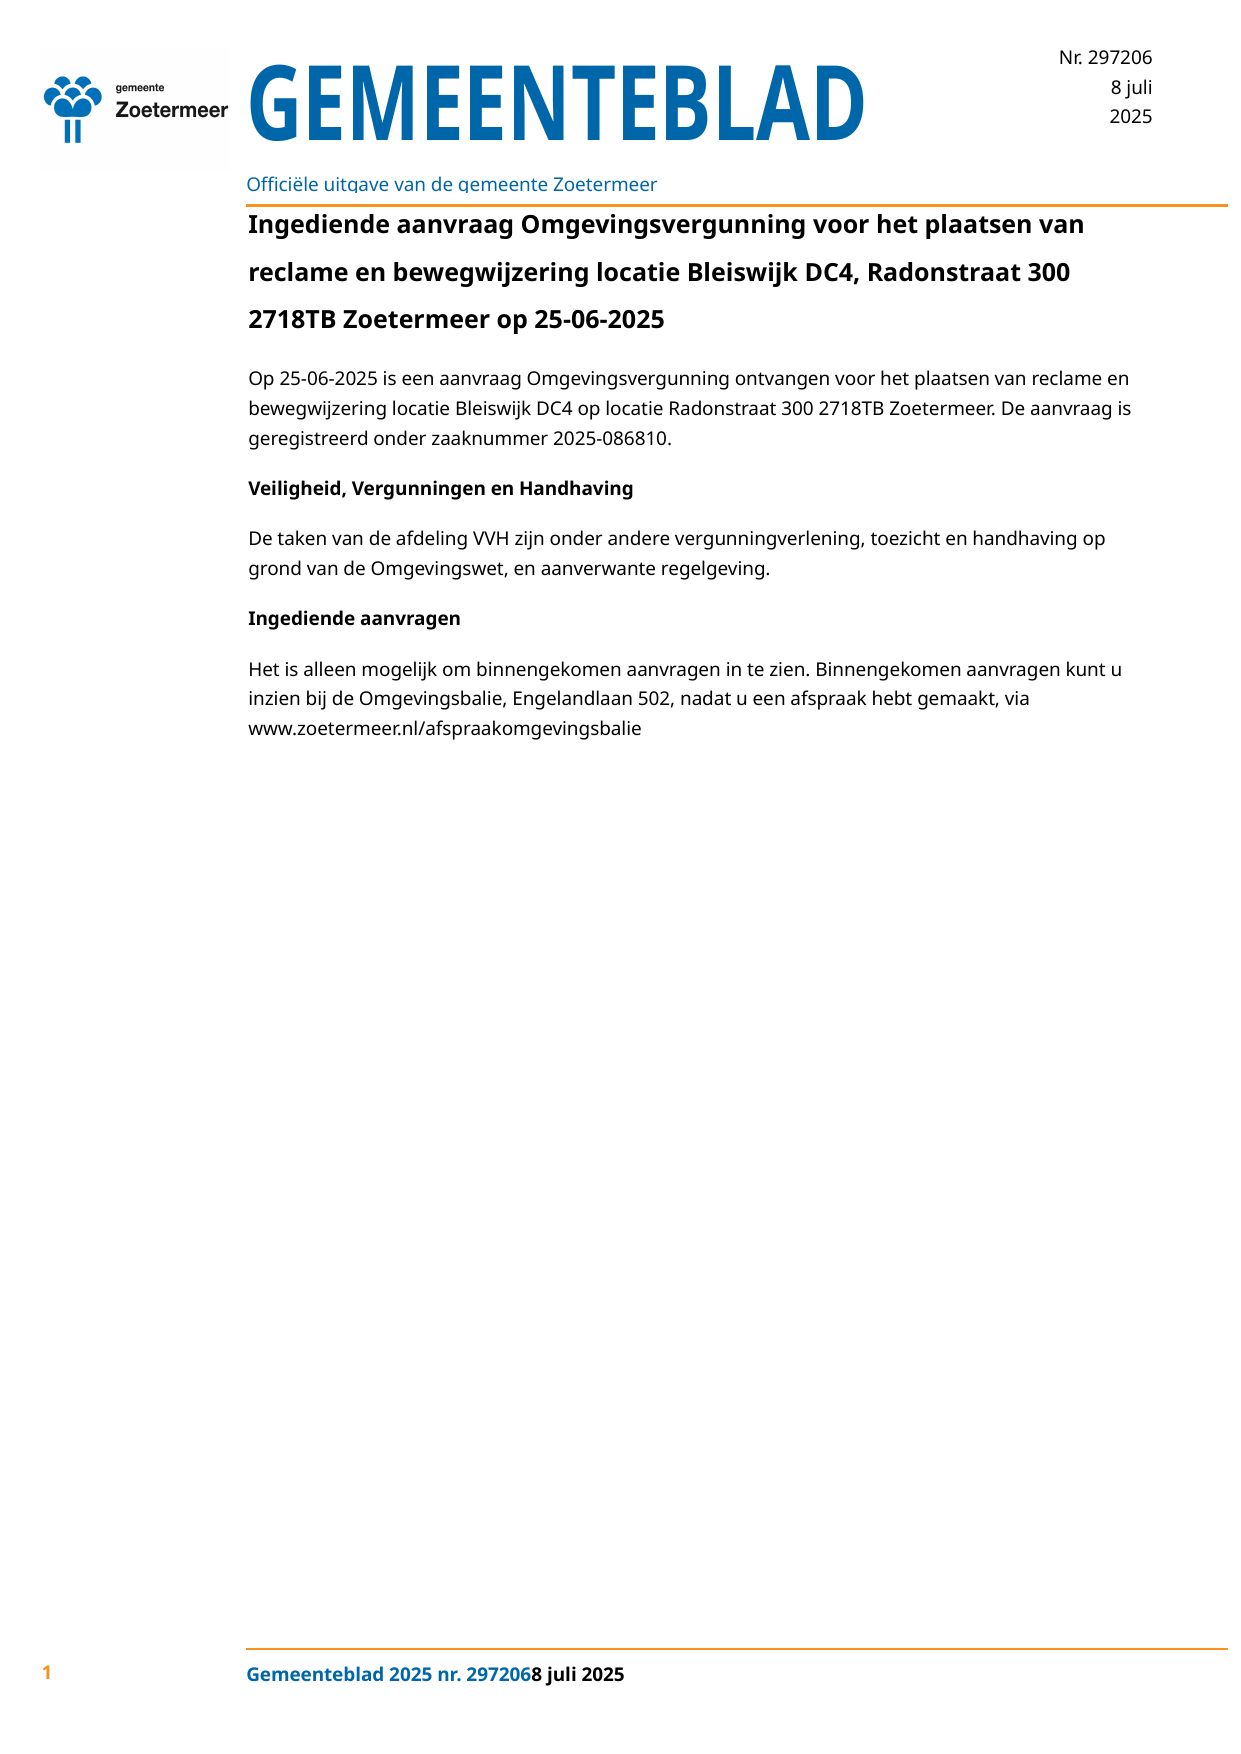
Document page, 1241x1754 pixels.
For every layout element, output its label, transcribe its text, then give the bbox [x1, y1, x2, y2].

picture [41, 47, 231, 172]
text De taken van de afdeling VVH zijn onder andere vergunningverlening, toezicht en handhaving op grond van de Omgevingswet, en aanverwante regelgeving. [248, 526, 1152, 581]
text Ingediende aanvraag Omgevingsvergunning voor het plaatsen van reclame en bewegwijzering locatie Bleiswijk DC4, Radonstraat 300 2718TB Zoetermeer op 25-06-2025 [248, 207, 1152, 336]
text Op 25-06-2025 is een aanvraag Omgevingsvergunning ontvangen voor het plaatsen van reclame en bewegwijzering locatie Bleiswijk DC4 op locatie Radonstraat 300 2718TB Zoetermeer. De aanvraag is geregistreerd onder zaaknummer 2025-086810. [248, 366, 1152, 450]
text Veiligheid, Vergunningen en Handhaving [248, 475, 1152, 501]
text Ingediende aanvragen [248, 606, 1152, 631]
text Het is alleen mogelijk om binnengekomen aanvragen in te zien. Binnengekomen aanvragen kunt u inzien bij de Omgevingsbalie, Engelandlaan 502, nadat u een afspraak hebt gemaakt, via www.zoetermeer.nl/afspraakomgevingsbalie [248, 656, 1152, 741]
